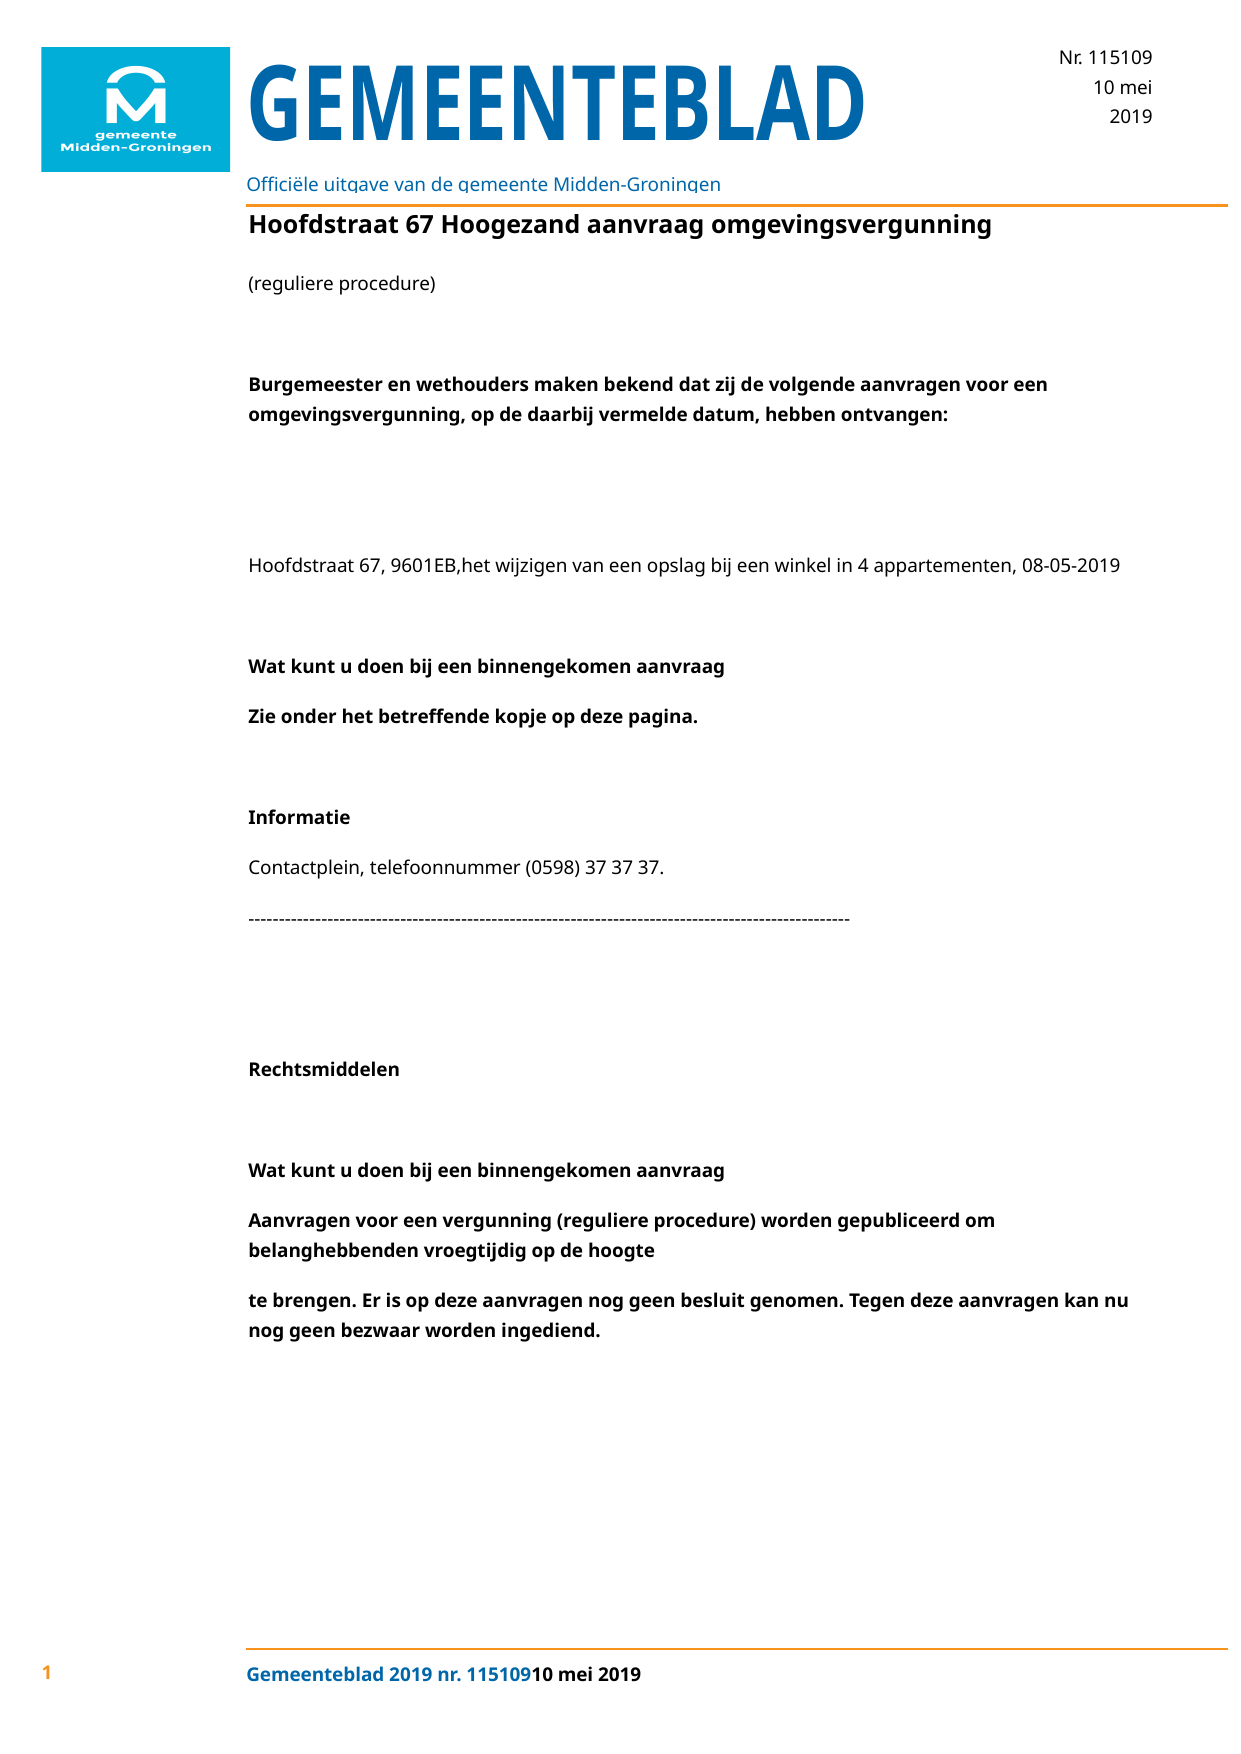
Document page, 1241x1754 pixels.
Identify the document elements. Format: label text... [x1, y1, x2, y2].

text Hoofdstraat 67 Hoogezand aanvraag omgevingsvergunning [248, 207, 1152, 241]
text (reguliere procedure) [248, 270, 1152, 296]
text Zie onder het betreffende kopje op deze pagina. [248, 703, 1152, 729]
picture [184, 146, 190, 153]
text Aanvragen voor een vergunning (reguliere procedure) worden gepubliceerd om belanghebbenden vroegtijdig op de hoogte [248, 1207, 1152, 1263]
text te brengen. Er is op deze aanvragen nog geen besluit genomen. Tegen deze aanvragen kan nu nog geen bezwaar worden ingediend. [248, 1287, 1152, 1343]
text Informatie [248, 804, 1152, 830]
picture [107, 89, 165, 122]
text Wat kunt u doen bij een binnengekomen aanvraag [248, 653, 1152, 678]
text Burgemeester en wethouders maken bekend dat zij de volgende aanvragen voor een omgevingsvergunning, op de daarbij vermelde datum, hebben ontvangen: [248, 371, 1152, 426]
text Rechtsmiddelen [248, 1056, 1152, 1082]
text Contactplein, telefoonnummer (0598) 37 37 37. [248, 854, 1152, 880]
text --------------------------------------------------------------------------------------------------- [248, 905, 1152, 931]
text Wat kunt u doen bij een binnengekomen aanvraag [248, 1157, 1152, 1183]
text Hoofdstraat 67, 9601EB,het wijzigen van een opslag bij een winkel in 4 appartementen, 08-05-2019 [248, 552, 1152, 578]
picture [108, 66, 164, 82]
